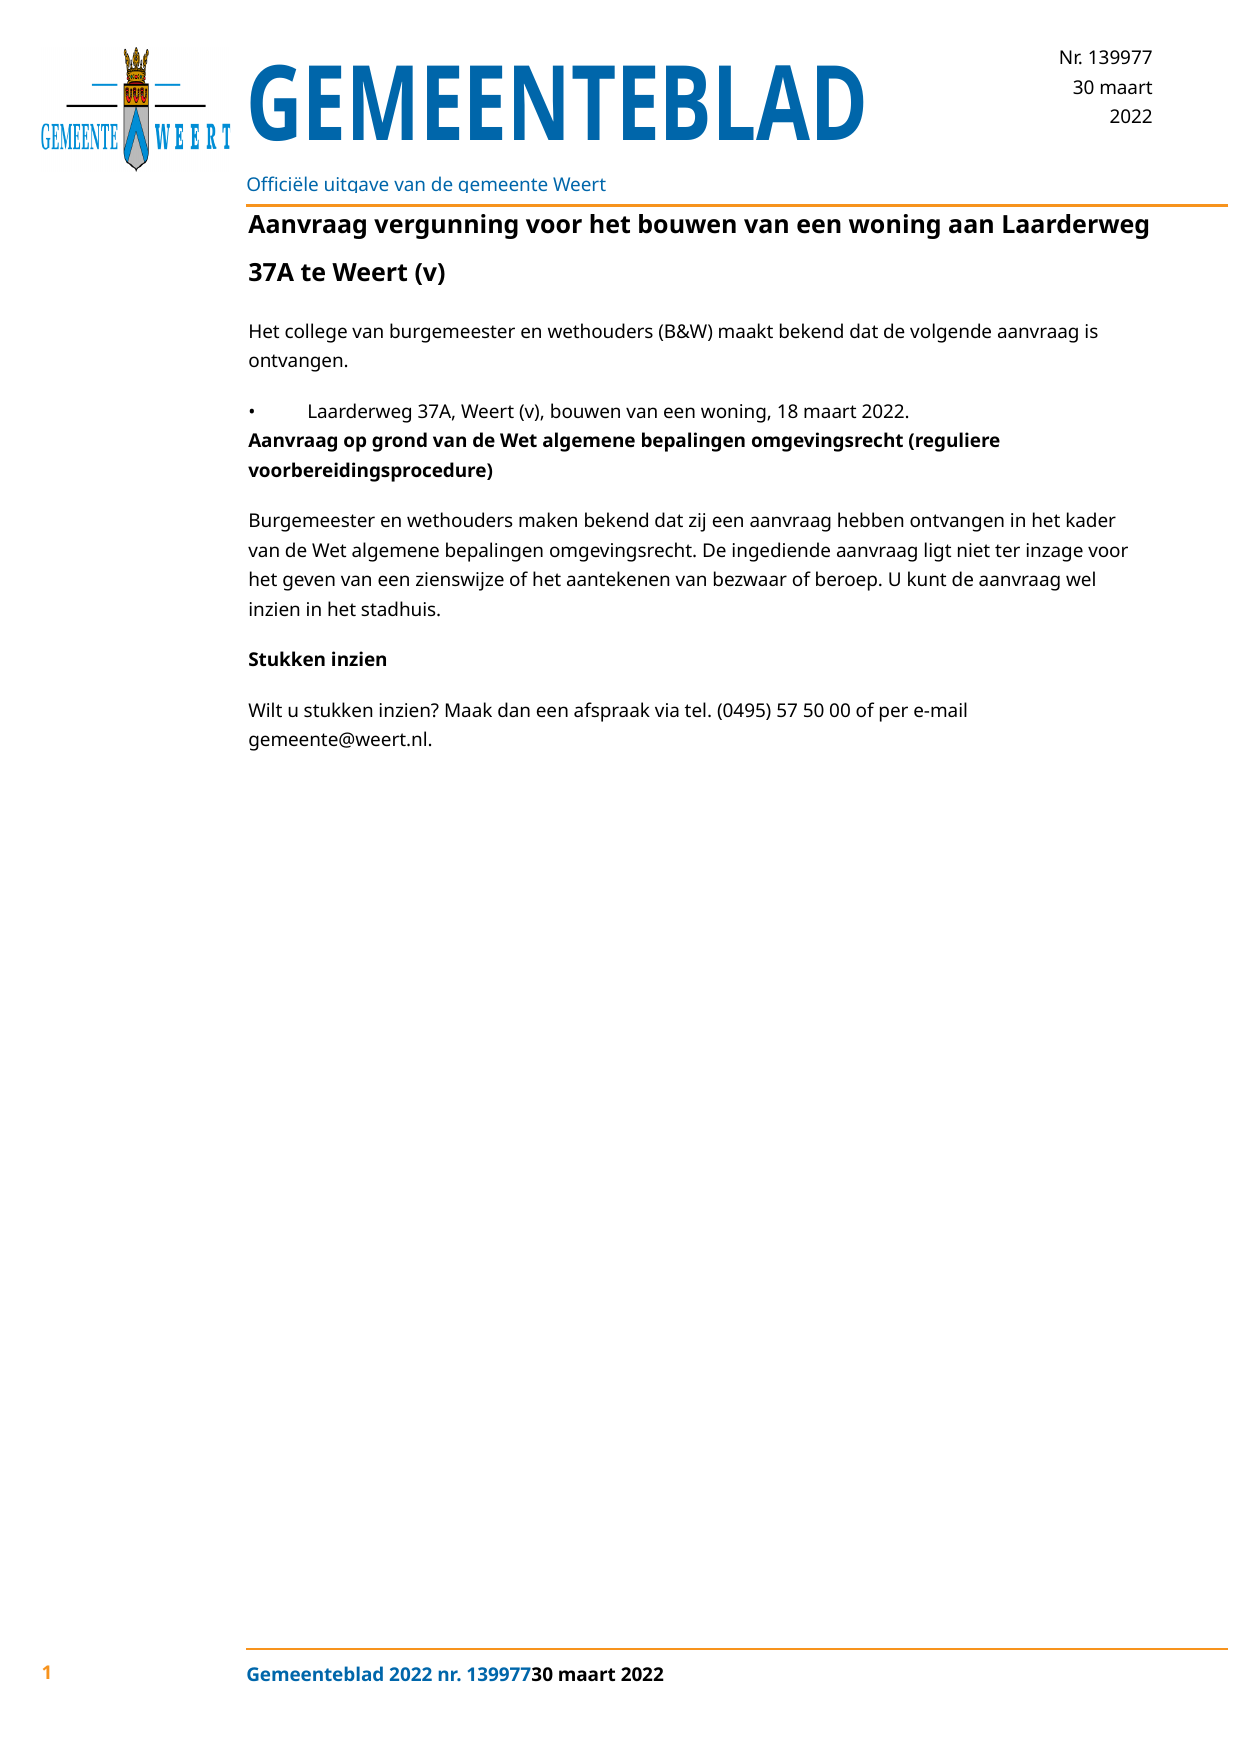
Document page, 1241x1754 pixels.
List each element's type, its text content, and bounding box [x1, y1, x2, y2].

list Laarderweg 37A, Weert (v), bouwen van een woning, 18 maart 2022. [248, 398, 1152, 424]
text Burgemeester en wethouders maken bekend dat zij een aanvraag hebben ontvangen in het kader van de Wet algemene bepalingen omgevingsrecht. De ingediende aanvraag ligt niet ter inzage voor het geven van een zienswijze of het aantekenen van bezwaar of beroep. U kunt de aanvraag wel inzien in het stadhuis. [248, 507, 1152, 622]
picture [41, 47, 231, 172]
text Het college van burgemeester en wethouders (B&W) maakt bekend dat de volgende aanvraag is ontvangen. [248, 318, 1152, 373]
text Aanvraag op grond van de Wet algemene bepalingen omgevingsrecht (reguliere voorbereidingsprocedure) [248, 427, 1152, 483]
text Stukken inzien [248, 647, 1152, 672]
text Wilt u stukken inzien? Maak dan een afspraak via tel. (0495) 57 50 00 of per e-mail gemeente@weert.nl. [248, 697, 1152, 752]
text Aanvraag vergunning voor het bouwen van een woning aan Laarderweg 37A te Weert (v) [248, 207, 1152, 288]
